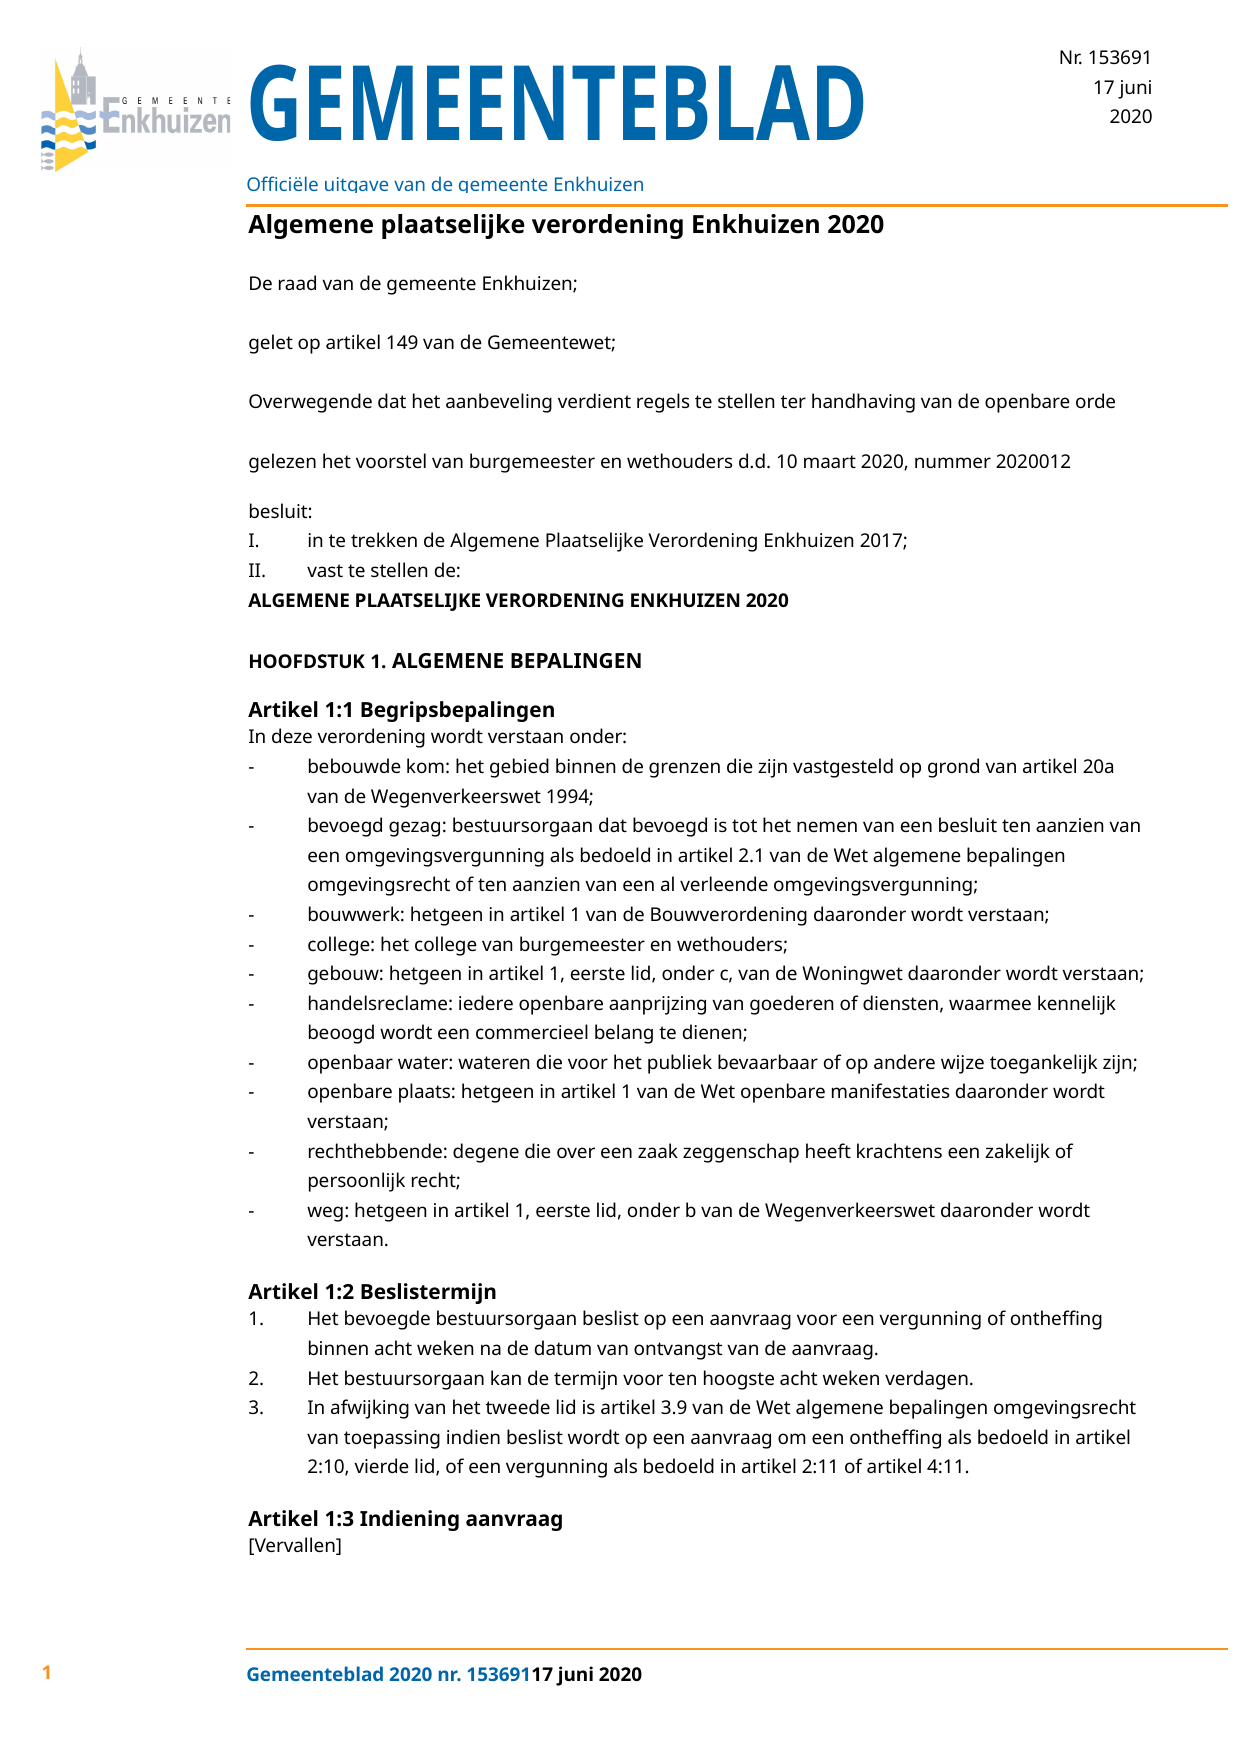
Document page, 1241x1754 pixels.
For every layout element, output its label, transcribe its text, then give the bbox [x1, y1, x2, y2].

list openbare plaats: hetgeen in artikel 1 van de Wet openbare manifestaties daaronder wordt verstaan; [248, 1079, 1152, 1134]
list Het bestuursorgaan kan de termijn voor ten hoogste acht weken verdagen. [248, 1365, 1152, 1390]
list rechthebbende: degene die over een zaak zeggenschap heeft krachtens een zakelijk of persoonlijk recht; [248, 1138, 1152, 1193]
list gebouw: hetgeen in artikel 1, eerste lid, onder c, van de Woningwet daaronder wordt verstaan; [248, 960, 1152, 986]
text gelezen het voorstel van burgemeester en wethouders d.d. 10 maart 2020, nummer 2020012 [248, 448, 1152, 473]
text HOOFDSTUK 1. ALGEMENE BEPALINGEN [248, 646, 1152, 674]
list openbaar water: wateren die voor het publiek bevaarbaar of op andere wijze toegankelijk zijn; [248, 1049, 1152, 1075]
text besluit: [248, 498, 1152, 524]
text ALGEMENE PLAATSELIJKE VERORDENING ENKHUIZEN 2020 [248, 587, 1152, 613]
text In deze verordening wordt verstaan onder: [248, 724, 1152, 749]
text De raad van de gemeente Enkhuizen; [248, 270, 1152, 296]
text Algemene plaatselijke verordening Enkhuizen 2020 [248, 207, 1152, 241]
list bebouwde kom: het gebied binnen de grenzen die zijn vastgesteld op grond van artikel 20a van de Wegenverkeerswet 1994; [248, 753, 1152, 809]
list In afwijking van het tweede lid is artikel 3.9 van de Wet algemene bepalingen omgevingsrecht van toepassing indien beslist wordt op een aanvraag om een ontheffing als bedoeld in artikel 2:10, vierde lid, of een vergunning als bedoeld in artikel 2:11 of artikel 4:11. [248, 1394, 1152, 1479]
list weg: hetgeen in artikel 1, eerste lid, onder b van de Wegenverkeerswet daaronder wordt verstaan. [248, 1197, 1152, 1252]
text Artikel 1:3 Indiening aanvraag [248, 1504, 1152, 1532]
list bouwwerk: hetgeen in artikel 1 van de Bouwverordening daaronder wordt verstaan; [248, 901, 1152, 927]
picture [41, 47, 231, 172]
text gelet op artikel 149 van de Gemeentewet; [248, 329, 1152, 355]
list Het bevoegde bestuursorgaan beslist op een aanvraag voor een vergunning of ontheffing binnen acht weken na de datum van ontvangst van de aanvraag. [248, 1306, 1152, 1361]
list college: het college van burgemeester en wethouders; [248, 931, 1152, 957]
list handelsreclame: iedere openbare aanprijzing van goederen of diensten, waarmee kennelijk beoogd wordt een commercieel belang te dienen; [248, 990, 1152, 1045]
list vast te stellen de: [248, 557, 1152, 583]
text Artikel 1:1 Begripsbepalingen [248, 695, 1152, 724]
text Artikel 1:2 Beslistermijn [248, 1277, 1152, 1306]
text Overwegende dat het aanbeveling verdient regels te stellen ter handhaving van de openbare orde [248, 389, 1152, 414]
list bevoegd gezag: bestuursorgaan dat bevoegd is tot het nemen van een besluit ten aanzien van een omgevingsvergunning als bedoeld in artikel 2.1 van de Wet algemene bepalingen omgevingsrecht of ten aanzien van een al verleende omgevingsvergunning; [248, 812, 1152, 897]
list in te trekken de Algemene Plaatselijke Verordening Enkhuizen 2017; [248, 528, 1152, 553]
text [Vervallen] [248, 1532, 1152, 1558]
